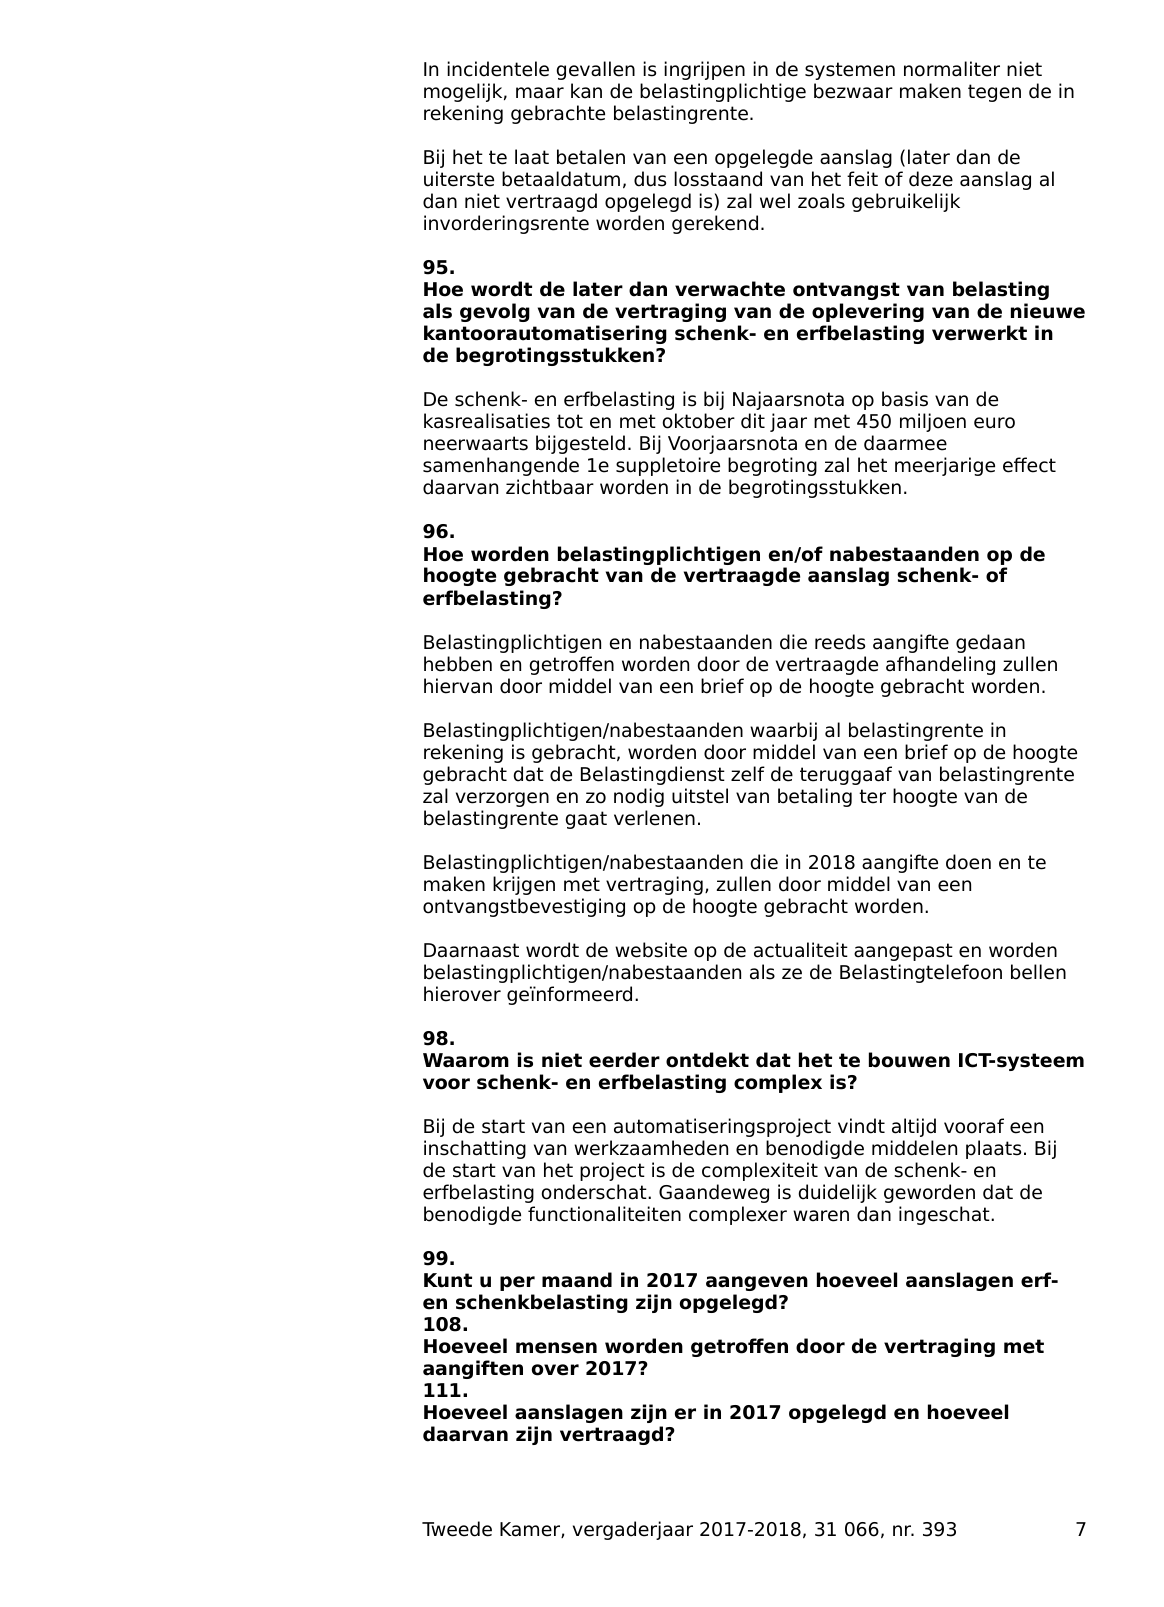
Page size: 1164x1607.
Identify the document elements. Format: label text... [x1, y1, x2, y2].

text Hoe wordt de later dan verwachte ontvangst van belasting als gevolg van de vertraging van de oplevering van de nieuwe kantoorautomatisering schenk- en erfbelasting verwerkt in de begrotingsstukken? [422, 279, 1087, 367]
text Hoeveel mensen worden getroffen door de vertraging met aangiften over 2017? [422, 1336, 1087, 1380]
text Hoe worden belastingplichtigen en/of nabestaanden op de hoogte gebracht van de vertraagde aanslag schenk- of erfbelasting? [422, 543, 1087, 609]
text 98. [422, 1028, 1087, 1050]
text 111. [422, 1380, 1087, 1402]
text Bij de start van een automatiseringsproject vindt altijd vooraf een inschatting van werkzaamheden en benodigde middelen plaats. Bij de start van het project is de complexiteit van de schenk- en erfbelasting onderschat. Gaandeweg is duidelijk geworden dat de benodigde functionaliteiten complexer waren dan ingeschat. [422, 1116, 1087, 1226]
text 99. [422, 1248, 1087, 1270]
text 95. [422, 257, 1087, 279]
text Hoeveel aanslagen zijn er in 2017 opgelegd en hoeveel daarvan zijn vertraagd? [422, 1402, 1087, 1446]
text Belastingplichtigen/nabestaanden waarbij al belastingrente in rekening is gebracht, worden door middel van een brief op de hoogte gebracht dat de Belastingdienst zelf de teruggaaf van belastingrente zal verzorgen en zo nodig uitstel van betaling ter hoogte van de belastingrente gaat verlenen. [422, 720, 1087, 829]
text Belastingplichtigen en nabestaanden die reeds aangifte gedaan hebben en getroffen worden door de vertraagde afhandeling zullen hiervan door middel van een brief op de hoogte gebracht worden. [422, 632, 1087, 697]
text De schenk- en erfbelasting is bij Najaarsnota op basis van de kasrealisaties tot en met oktober dit jaar met 450 miljoen euro neerwaarts bijgesteld. Bij Voorjaarsnota en de daarmee samenhangende 1e suppletoire begroting zal het meerjarige effect daarvan zichtbaar worden in de begrotingsstukken. [422, 389, 1087, 499]
text Belastingplichtigen/nabestaanden die in 2018 aangifte doen en te maken krijgen met vertraging, zullen door middel van een ontvangstbevestiging op de hoogte gebracht worden. [422, 852, 1087, 918]
text Waarom is niet eerder ontdekt dat het te bouwen ICT-systeem voor schenk- en erfbelasting complex is? [422, 1050, 1087, 1094]
text 108. [422, 1314, 1087, 1336]
text Kunt u per maand in 2017 aangeven hoeveel aanslagen erf- en schenkbelasting zijn opgelegd? [422, 1270, 1087, 1314]
text Daarnaast wordt de website op de actualiteit aangepast en worden belastingplichtigen/nabestaanden als ze de Belastingtelefoon bellen hierover geïnformeerd. [422, 940, 1087, 1006]
text In incidentele gevallen is ingrijpen in de systemen normaliter niet mogelijk, maar kan de belastingplichtige bezwaar maken tegen de in rekening gebrachte belastingrente. [422, 59, 1087, 125]
text 96. [422, 521, 1087, 543]
text Bij het te laat betalen van een opgelegde aanslag (later dan de uiterste betaaldatum, dus losstaand van het feit of deze aanslag al dan niet vertraagd opgelegd is) zal wel zoals gebruikelijk invorderingsrente worden gerekend. [422, 147, 1087, 235]
